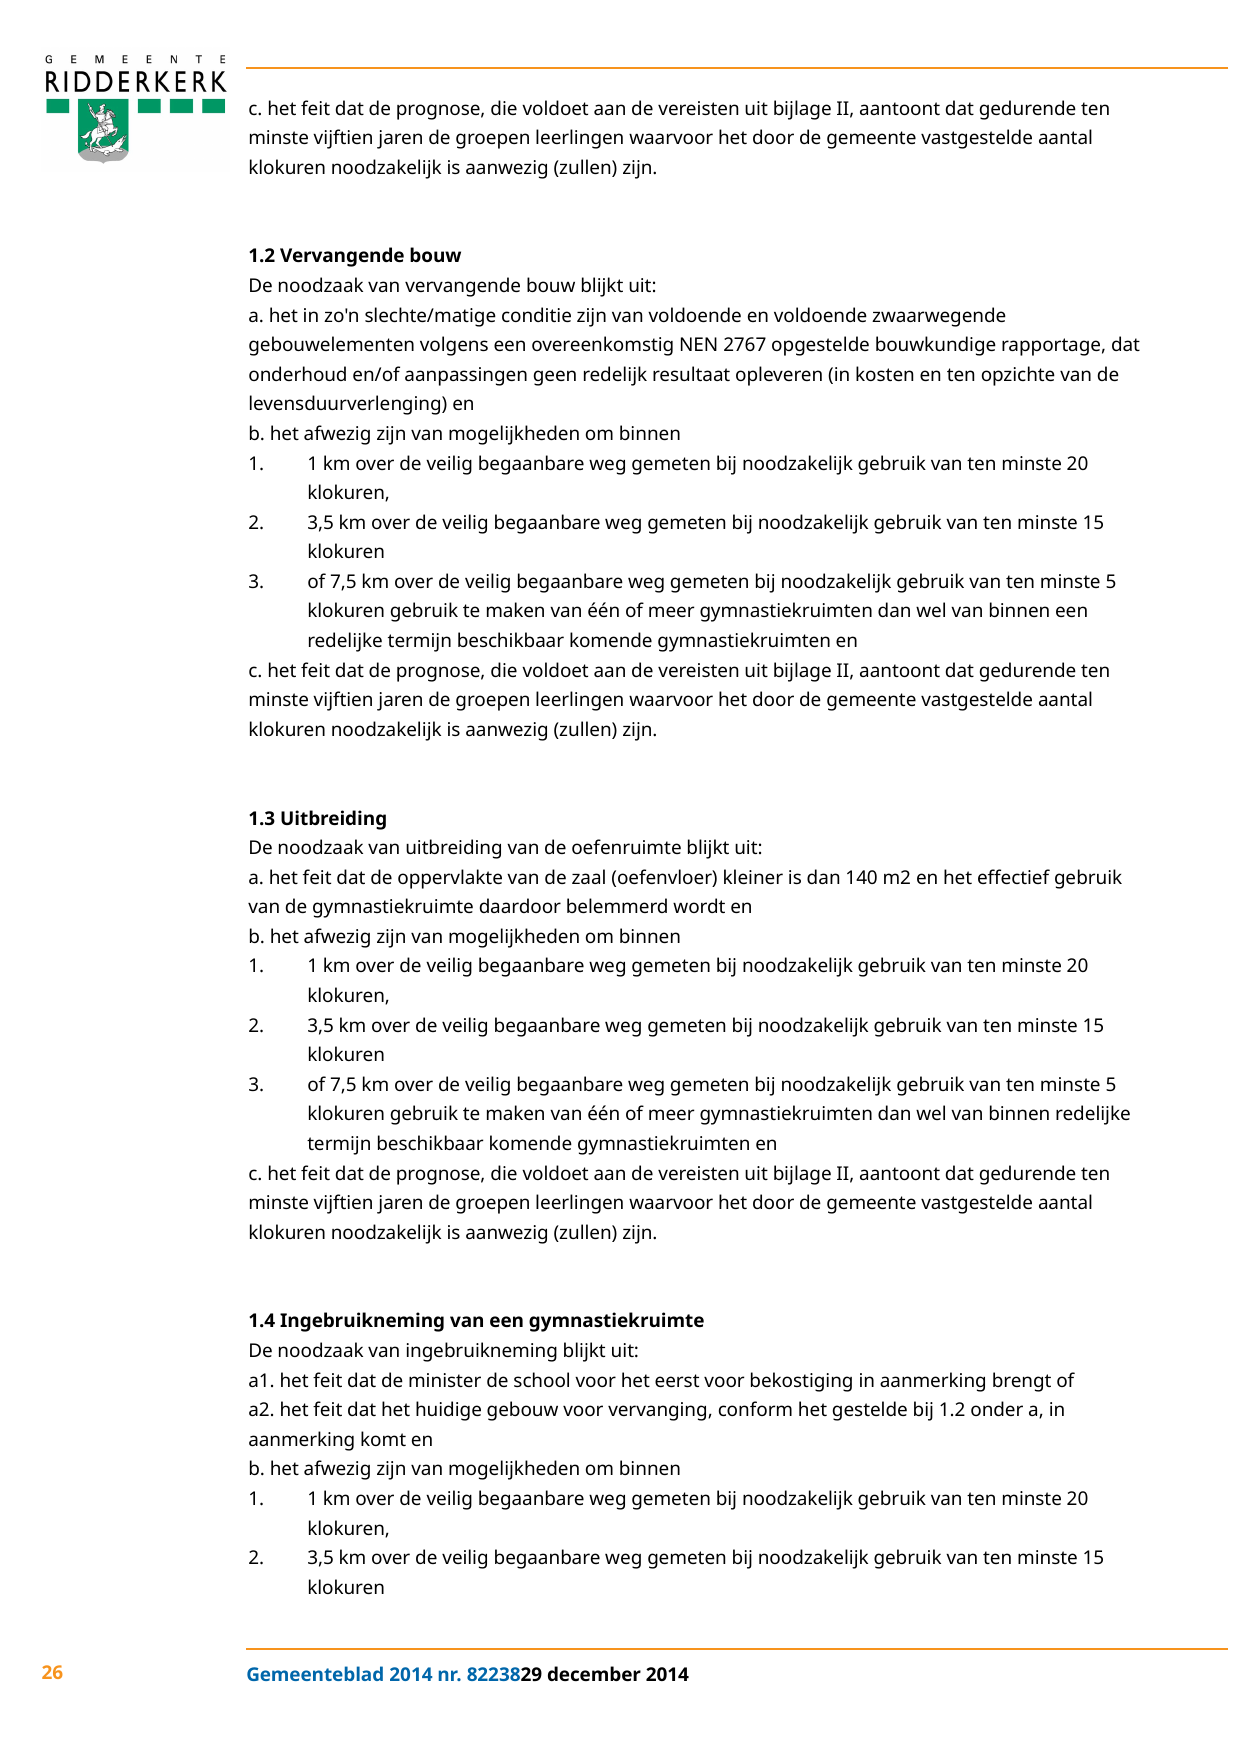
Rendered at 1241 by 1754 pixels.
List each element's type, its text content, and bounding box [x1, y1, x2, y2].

text b. het afwezig zijn van mogelijkheden om binnen [248, 1456, 1152, 1481]
text De noodzaak van ingebruikneming blijkt uit: [248, 1337, 1152, 1363]
list 1 km over de veilig begaanbare weg gemeten bij noodzakelijk gebruik van ten minste 20 klokuren, [248, 450, 1152, 505]
picture [41, 47, 231, 172]
list 3,5 km over de veilig begaanbare weg gemeten bij noodzakelijk gebruik van ten minste 15 klokuren [248, 1544, 1152, 1600]
list 3,5 km over de veilig begaanbare weg gemeten bij noodzakelijk gebruik van ten minste 15 klokuren [248, 1012, 1152, 1067]
text c. het feit dat de prognose, die voldoet aan de vereisten uit bijlage II, aantoont dat gedurende ten minste vijftien jaren de groepen leerlingen waarvoor het door de gemeente vastgestelde aantal klokuren noodzakelijk is aanwezig (zullen) zijn. [248, 657, 1152, 742]
list 1 km over de veilig begaanbare weg gemeten bij noodzakelijk gebruik van ten minste 20 klokuren, [248, 953, 1152, 1008]
text a. het feit dat de oppervlakte van de zaal (oefenvloer) kleiner is dan 140 m2 en het effectief gebruik van de gymnastiekruimte daardoor belemmerd wordt en [248, 864, 1152, 919]
text b. het afwezig zijn van mogelijkheden om binnen [248, 923, 1152, 949]
text c. het feit dat de prognose, die voldoet aan de vereisten uit bijlage II, aantoont dat gedurende ten minste vijftien jaren de groepen leerlingen waarvoor het door de gemeente vastgestelde aantal klokuren noodzakelijk is aanwezig (zullen) zijn. [248, 1160, 1152, 1245]
text c. het feit dat de prognose, die voldoet aan de vereisten uit bijlage II, aantoont dat gedurende ten minste vijftien jaren de groepen leerlingen waarvoor het door de gemeente vastgestelde aantal klokuren noodzakelijk is aanwezig (zullen) zijn. [248, 95, 1152, 180]
list of 7,5 km over de veilig begaanbare weg gemeten bij noodzakelijk gebruik van ten minste 5 klokuren gebruik te maken van één of meer gymnastiekruimten dan wel van binnen een redelijke termijn beschikbaar komende gymnastiekruimten en [248, 568, 1152, 653]
list 1 km over de veilig begaanbare weg gemeten bij noodzakelijk gebruik van ten minste 20 klokuren, [248, 1485, 1152, 1541]
text a1. het feit dat de minister de school voor het eerst voor bekostiging in aanmerking brengt of [248, 1367, 1152, 1393]
text b. het afwezig zijn van mogelijkheden om binnen [248, 420, 1152, 446]
text a2. het feit dat het huidige gebouw voor vervanging, conform het gestelde bij 1.2 onder a, in aanmerking komt en [248, 1396, 1152, 1452]
text De noodzaak van vervangende bouw blijkt uit: [248, 272, 1152, 298]
text 1.2 Vervangende bouw [248, 243, 1152, 268]
text 1.3 Uitbreiding [248, 805, 1152, 831]
text 1.4 Ingebruikneming van een gymnastiekruimte [248, 1308, 1152, 1333]
list of 7,5 km over de veilig begaanbare weg gemeten bij noodzakelijk gebruik van ten minste 5 klokuren gebruik te maken van één of meer gymnastiekruimten dan wel van binnen redelijke termijn beschikbaar komende gymnastiekruimten en [248, 1071, 1152, 1156]
list 3,5 km over de veilig begaanbare weg gemeten bij noodzakelijk gebruik van ten minste 15 klokuren [248, 509, 1152, 564]
text De noodzaak van uitbreiding van de oefenruimte blijkt uit: [248, 834, 1152, 860]
text a. het in zo'n slechte/matige conditie zijn van voldoende en voldoende zwaarwegende gebouwelementen volgens een overeenkomstig NEN 2767 opgestelde bouwkundige rapportage, dat onderhoud en/of aanpassingen geen redelijk resultaat opleveren (in kosten en ten opzichte van de levensduurverlenging) en [248, 302, 1152, 416]
